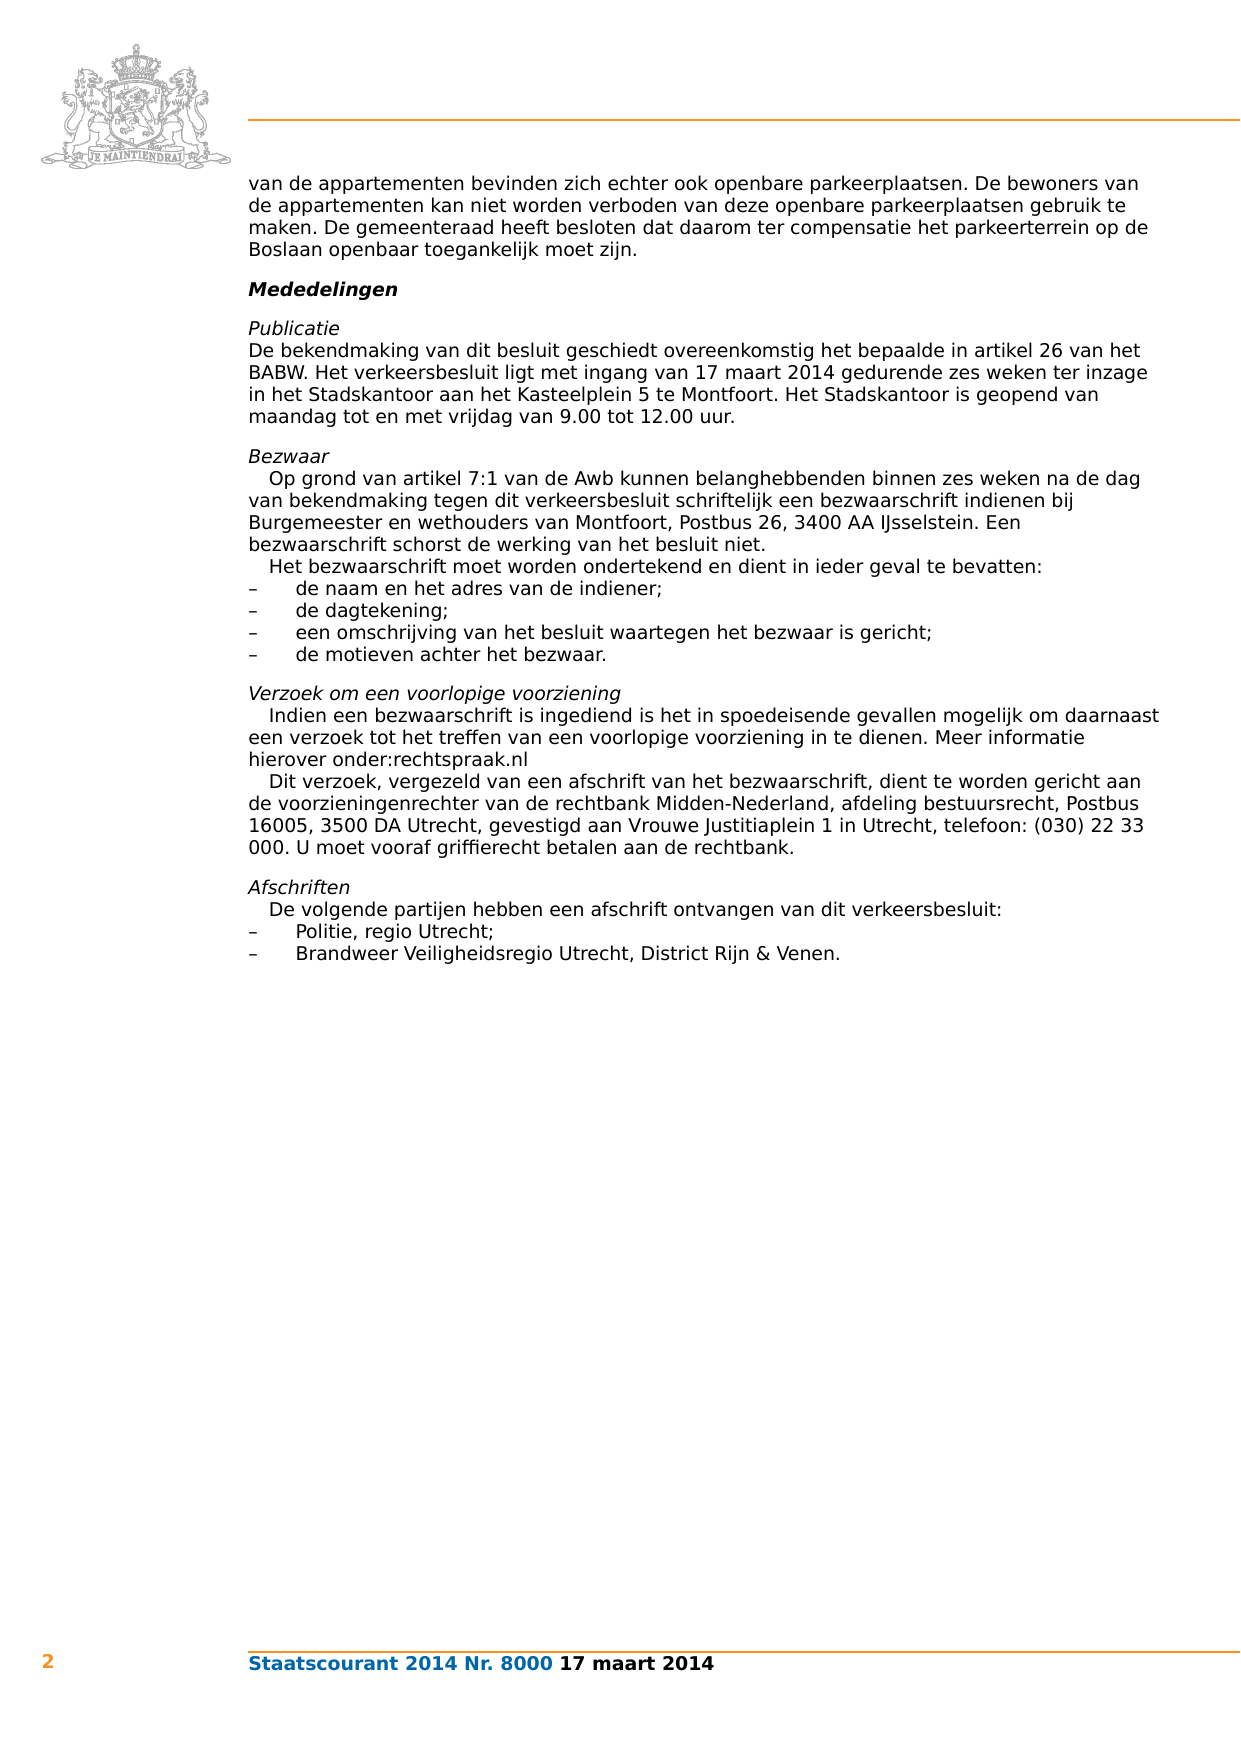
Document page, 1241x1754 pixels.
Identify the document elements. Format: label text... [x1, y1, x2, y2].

list de naam en het adres van de indiener; [248, 578, 1163, 599]
text van de appartementen bevinden zich echter ook openbare parkeerplaatsen. De bewoners van de appartementen kan niet worden verboden van deze openbare parkeerplaatsen gebruik te maken. De gemeenteraad heeft besloten dat daarom ter compensatie het parkeerterrein op de Boslaan openbaar toegankelijk moet zijn. [248, 173, 1163, 261]
text Op grond van artikel 7:1 van de Awb kunnen belanghebbenden binnen zes weken na de dag van bekendmaking tegen dit verkeersbesluit schriftelijk een bezwaarschrift indienen bij Burgemeester en wethouders van Montfoort, Postbus 26, 3400 AA IJsselstein. Een bezwaarschrift schorst de werking van het besluit niet. [248, 468, 1163, 556]
text Het bezwaarschrift moet worden ondertekend en dient in ieder geval te bevatten: [248, 556, 1163, 578]
subtitle Mededelingen [248, 278, 1163, 300]
list de motieven achter het bezwaar. [248, 643, 1163, 666]
subtitle Publicatie [248, 318, 1163, 340]
list Politie, regio Utrecht; [248, 921, 1163, 943]
picture [41, 44, 231, 169]
list de dagtekening; [248, 599, 1163, 622]
list Brandweer Veiligheidsregio Utrecht, District Rijn & Venen. [248, 943, 1163, 965]
text Dit verzoek, vergezeld van een afschrift van het bezwaarschrift, dient te worden gericht aan de voorzieningenrechter van de rechtbank Midden-Nederland, afdeling bestuursrecht, Postbus 16005, 3500 DA Utrecht, gevestigd aan Vrouwe Justitiaplein 1 in Utrecht, telefoon: (030) 22 33 000. U moet vooraf griffierecht betalen aan de rechtbank. [248, 771, 1163, 859]
text Indien een bezwaarschrift is ingediend is het in spoedeisende gevallen mogelijk om daarnaast een verzoek tot het treffen van een voorlopige voorziening in te dienen. Meer informatie hierover onder:rechtspraak.nl [248, 705, 1163, 771]
text De bekendmaking van dit besluit geschiedt overeenkomstig het bepaalde in artikel 26 van het BABW. Het verkeersbesluit ligt met ingang van 17 maart 2014 gedurende zes weken ter inzage in het Stadskantoor aan het Kasteelplein 5 te Montfoort. Het Stadskantoor is geopend van maandag tot en met vrijdag van 9.00 tot 12.00 uur. [248, 340, 1163, 428]
subtitle Bezwaar [248, 446, 1163, 468]
list een omschrijving van het besluit waartegen het bezwaar is gericht; [248, 622, 1163, 643]
subtitle Verzoek om een voorlopige voorziening [248, 683, 1163, 705]
subtitle Afschriften [248, 877, 1163, 899]
text De volgende partijen hebben een afschrift ontvangen van dit verkeersbesluit: [248, 899, 1163, 921]
